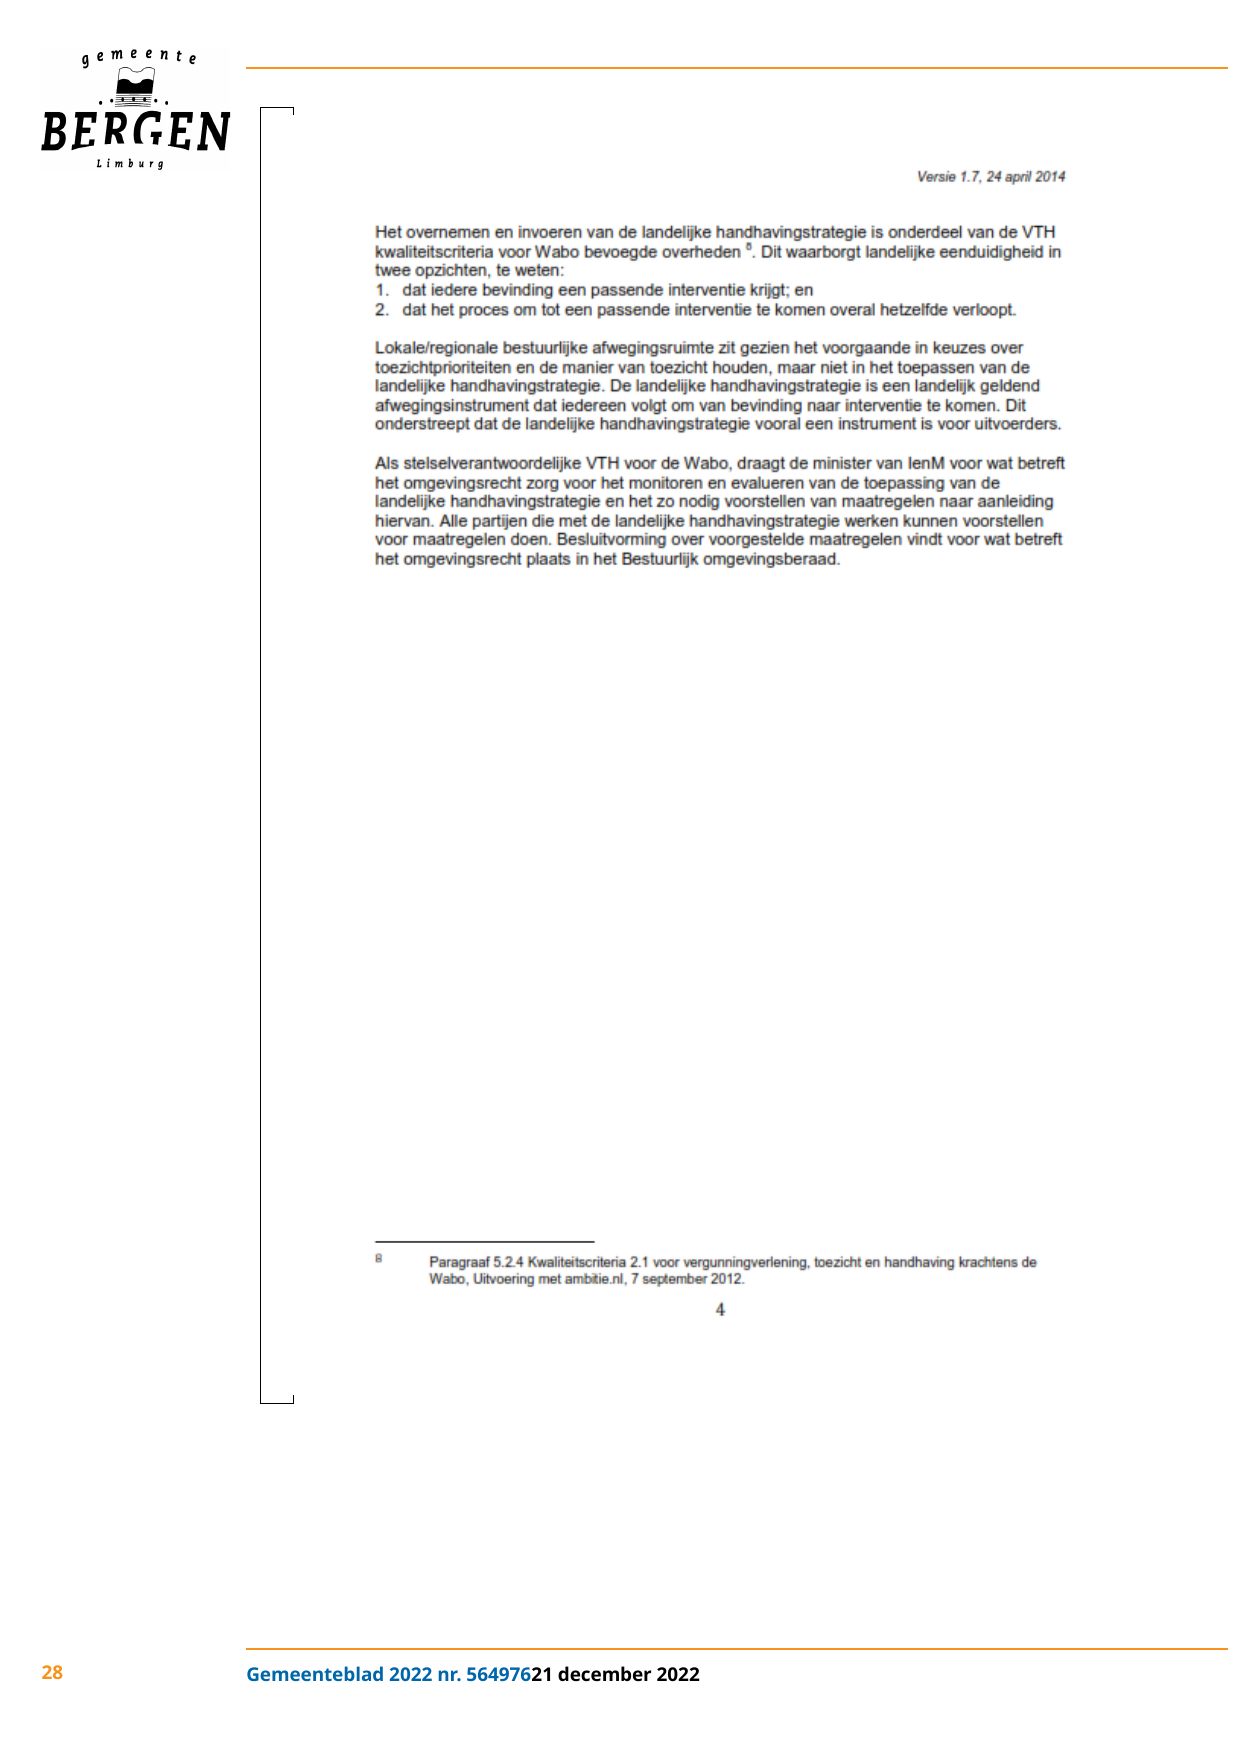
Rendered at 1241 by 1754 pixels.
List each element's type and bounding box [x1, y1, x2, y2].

picture [268, 115, 1173, 1395]
picture [41, 47, 231, 172]
